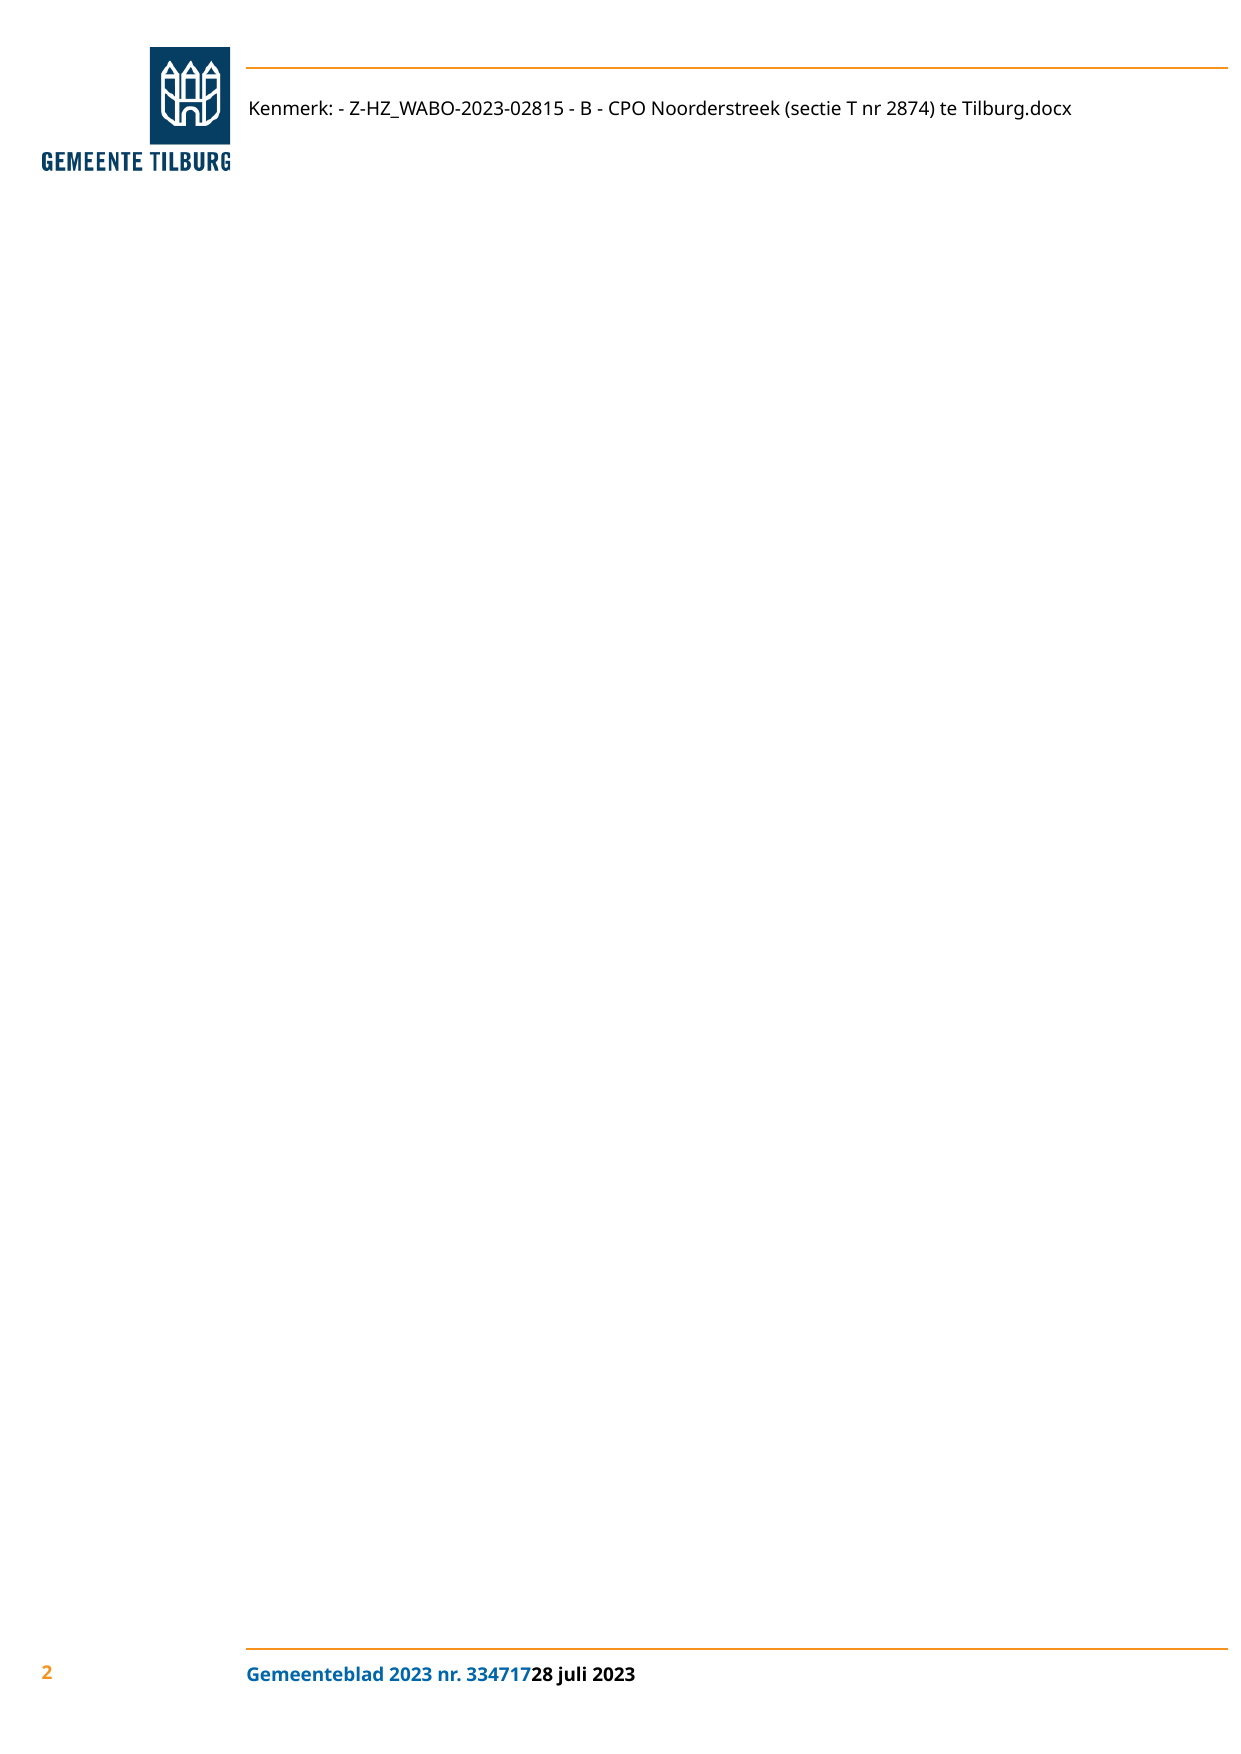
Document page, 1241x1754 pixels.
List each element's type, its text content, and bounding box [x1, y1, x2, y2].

picture [41, 47, 231, 172]
text Kenmerk: - Z-HZ_WABO-2023-02815 - B - CPO Noorderstreek (sectie T nr 2874) te Tilburg.docx [248, 95, 1152, 121]
